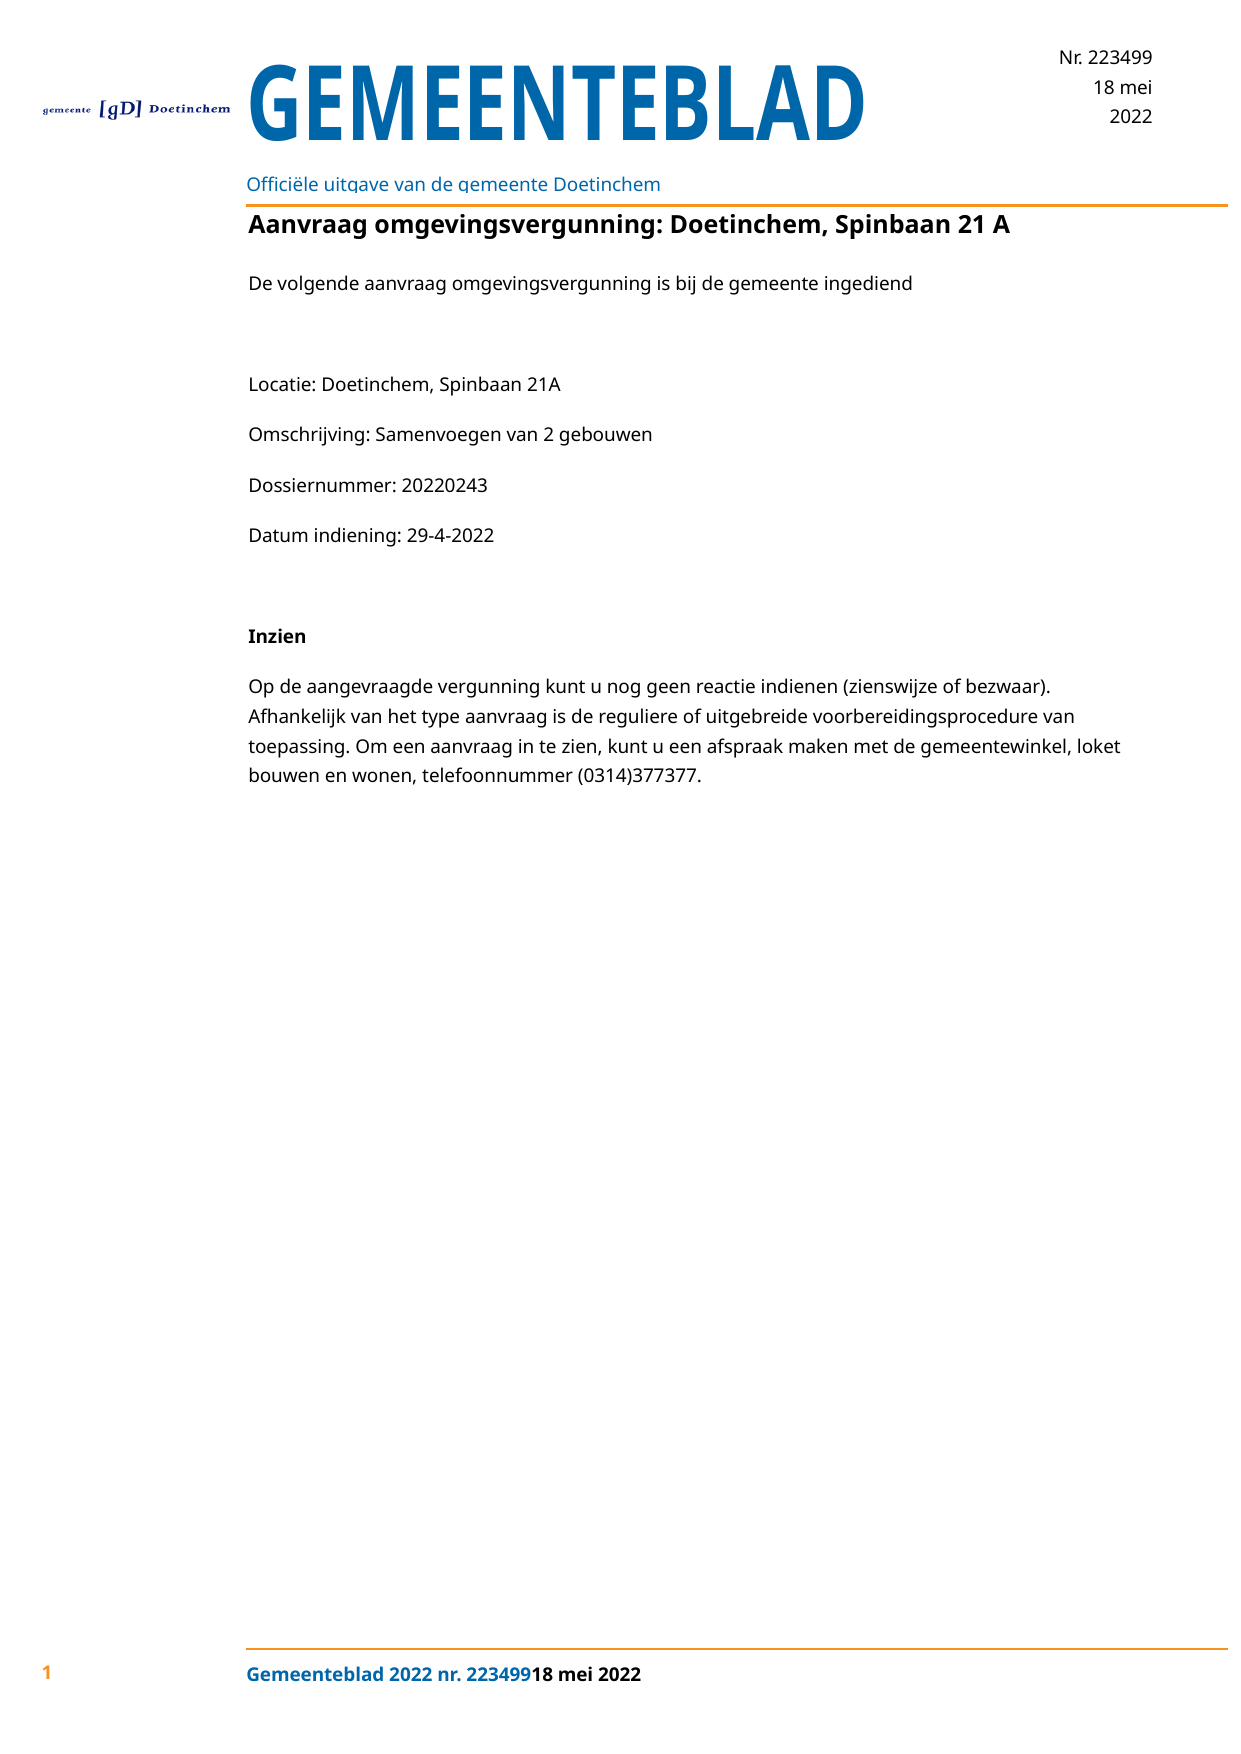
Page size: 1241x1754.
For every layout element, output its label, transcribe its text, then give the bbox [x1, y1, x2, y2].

text Omschrijving: Samenvoegen van 2 gebouwen [248, 422, 1152, 447]
text Aanvraag omgevingsvergunning: Doetinchem, Spinbaan 21 A [248, 207, 1152, 241]
picture [41, 47, 231, 172]
text Dossiernummer: 20220243 [248, 472, 1152, 498]
text De volgende aanvraag omgevingsvergunning is bij de gemeente ingediend [248, 270, 1152, 296]
text Locatie: Doetinchem, Spinbaan 21A [248, 371, 1152, 397]
text Op de aangevraagde vergunning kunt u nog geen reactie indienen (zienswijze of bezwaar). Afhankelijk van het type aanvraag is de reguliere of uitgebreide voorbereidingsprocedure van toepassing. Om een aanvraag in te zien, kunt u een afspraak maken met de gemeentewinkel, loket bouwen en wonen, telefoonnummer (0314)377377. [248, 674, 1152, 788]
text Inzien [248, 623, 1152, 649]
text Datum indiening: 29-4-2022 [248, 522, 1152, 548]
